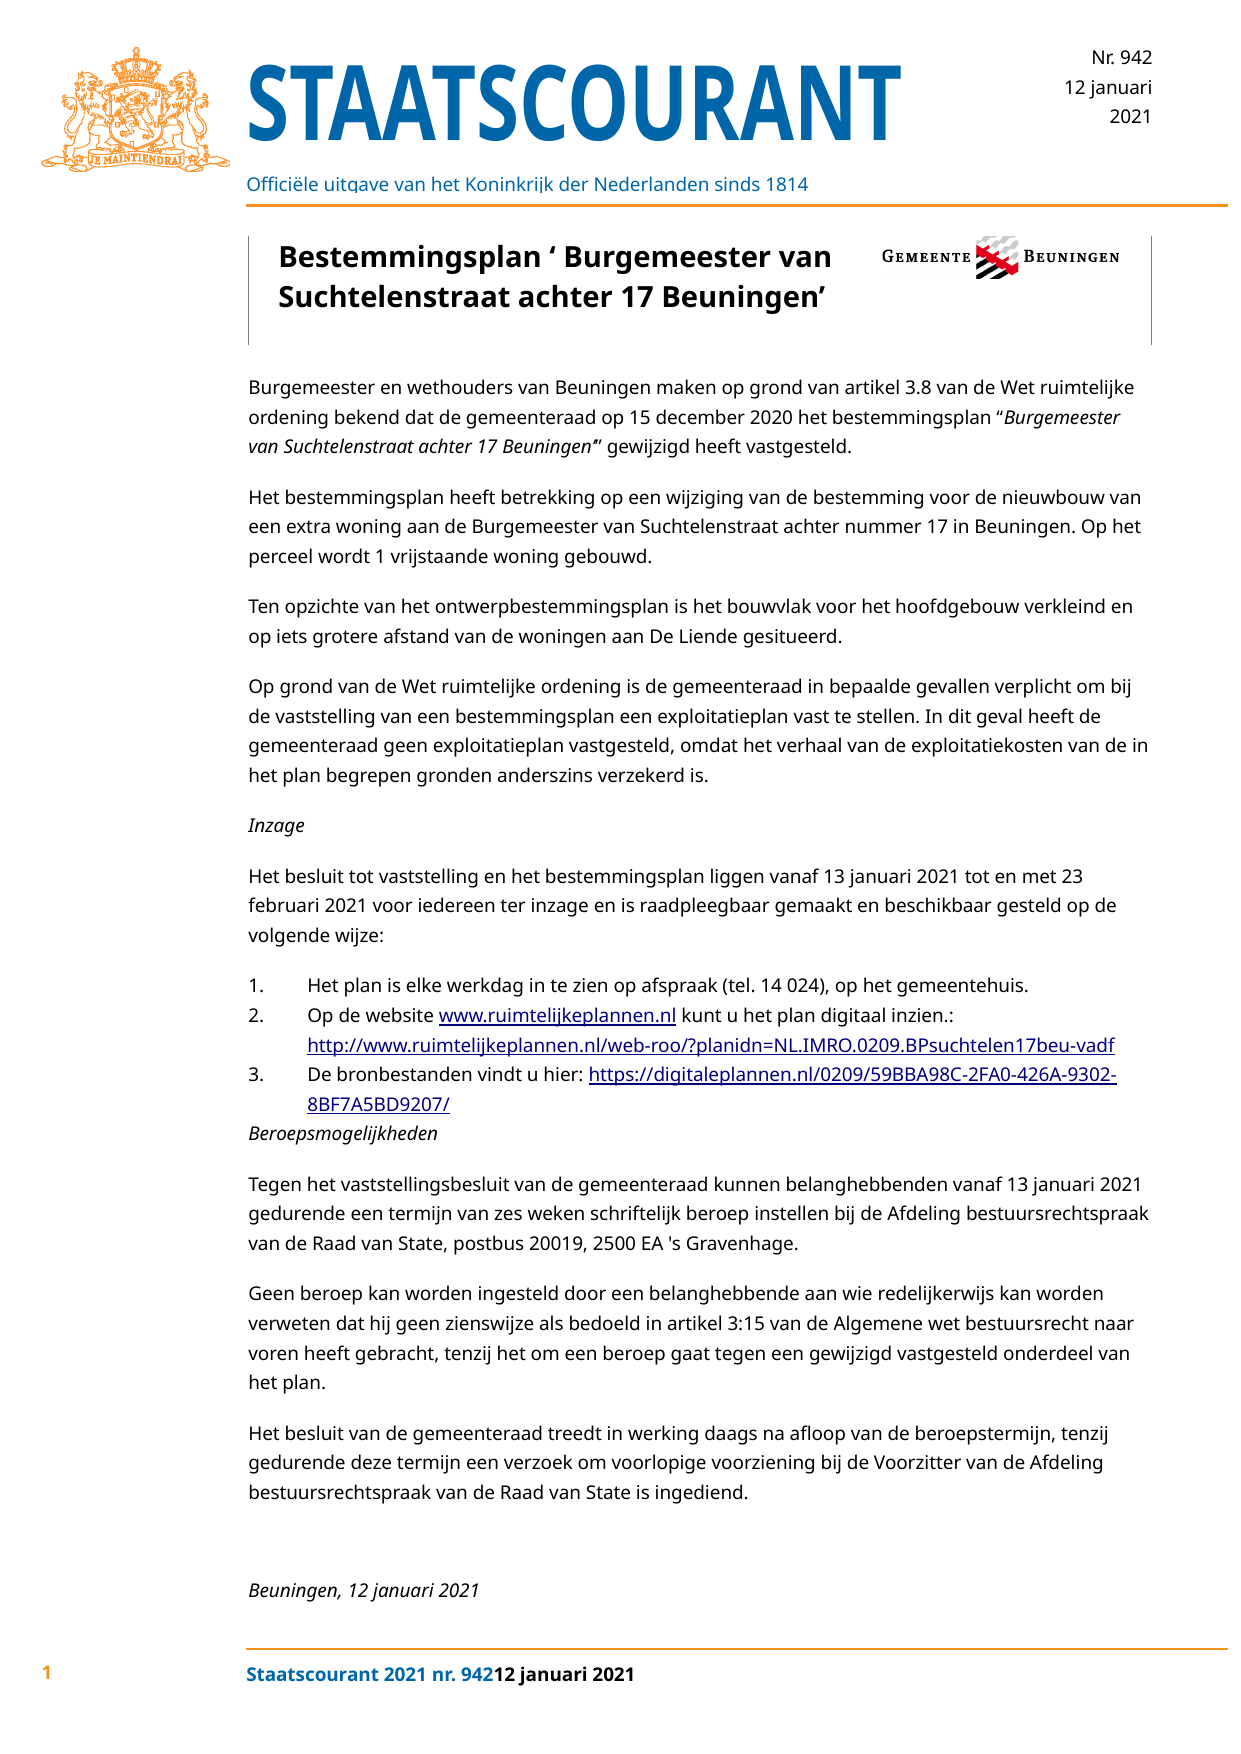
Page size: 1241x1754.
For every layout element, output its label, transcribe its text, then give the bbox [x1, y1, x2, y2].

text Beuningen, 12 januari 2021 [248, 1577, 1152, 1603]
list Het plan is elke werkdag in te zien op afspraak (tel. 14 024), op het gemeentehuis. [248, 973, 1152, 998]
list Op de website www.ruimtelijkeplannen.nl kunt u het plan digitaal inzien.: http://www.ruimtelijkeplannen.nl/web-roo/?planidn=NL.IMRO.0209.BPsuchtelen17beu-vadf [248, 1002, 1152, 1057]
table_header Bestemmingsplan ‘ Burgemeester van Suchtelenstraat achter 17 Beuningen’ [249, 236, 850, 345]
text Het bestemmingsplan heeft betrekking op een wijziging van de bestemming voor de nieuwbouw van een extra woning aan de Burgemeester van Suchtelenstraat achter nummer 17 in Beuningen. Op het perceel wordt 1 vrijstaande woning gebouwd. [248, 484, 1152, 569]
text Tegen het vaststellingsbesluit van de gemeenteraad kunnen belanghebbenden vanaf 13 januari 2021 gedurende een termijn van zes weken schriftelijk beroep instellen bij de Afdeling bestuursrechtspraak van de Raad van State, postbus 20019, 2500 EA 's Gravenhage. [248, 1171, 1152, 1256]
text Het besluit van de gemeenteraad treedt in werking daags na afloop van de beroepstermijn, tenzij gedurende deze termijn een verzoek om voorlopige voorziening bij de Voorzitter van de Afdeling bestuursrechtspraak van de Raad van State is ingediend. [248, 1420, 1152, 1504]
picture [41, 47, 231, 172]
text Burgemeester en wethouders van Beuningen maken op grond van artikel 3.8 van de Wet ruimtelijke ordening bekend dat de gemeenteraad op 15 december 2020 het bestemmingsplan “Burgemeester van Suchtelenstraat achter 17 Beuningen’” gewijzigd heeft vastgesteld. [248, 374, 1152, 459]
text Inzage [248, 813, 1152, 838]
list De bronbestanden vindt u hier: https://digitaleplannen.nl/0209/59BBA98C-2FA0-426A-9302-8BF7A5BD9207/ [248, 1061, 1152, 1117]
text Beroepsmogelijkheden [248, 1121, 1152, 1146]
text Ten opzichte van het ontwerpbestemmingsplan is het bouwvlak voor het hoofdgebouw verkleind en op iets grotere afstand van de woningen aan De Liende gesitueerd. [248, 593, 1152, 649]
text Op grond van de Wet ruimtelijke ordening is de gemeenteraad in bepaalde gevallen verplicht om bij de vaststelling van een bestemmingsplan een exploitatieplan vast te stellen. In dit geval heeft de gemeenteraad geen exploitatieplan vastgesteld, omdat het verhaal van de exploitatiekosten van de in het plan begrepen gronden anderszins verzekerd is. [248, 673, 1152, 788]
text Geen beroep kan worden ingesteld door een belanghebbende aan wie redelijkerwijs kan worden verweten dat hij geen zienswijze als bedoeld in artikel 3:15 van de Algemene wet bestuursrecht naar voren heeft gebracht, tenzij het om een beroep gaat tegen een gewijzigd vastgesteld onderdeel van het plan. [248, 1281, 1152, 1395]
picture [882, 236, 1119, 279]
text Het besluit tot vaststelling en het bestemmingsplan liggen vanaf 13 januari 2021 tot en met 23 februari 2021 voor iedereen ter inzage en is raadpleegbaar gemaakt en beschikbaar gesteld op de volgende wijze: [248, 863, 1152, 948]
table_header [850, 236, 1151, 345]
